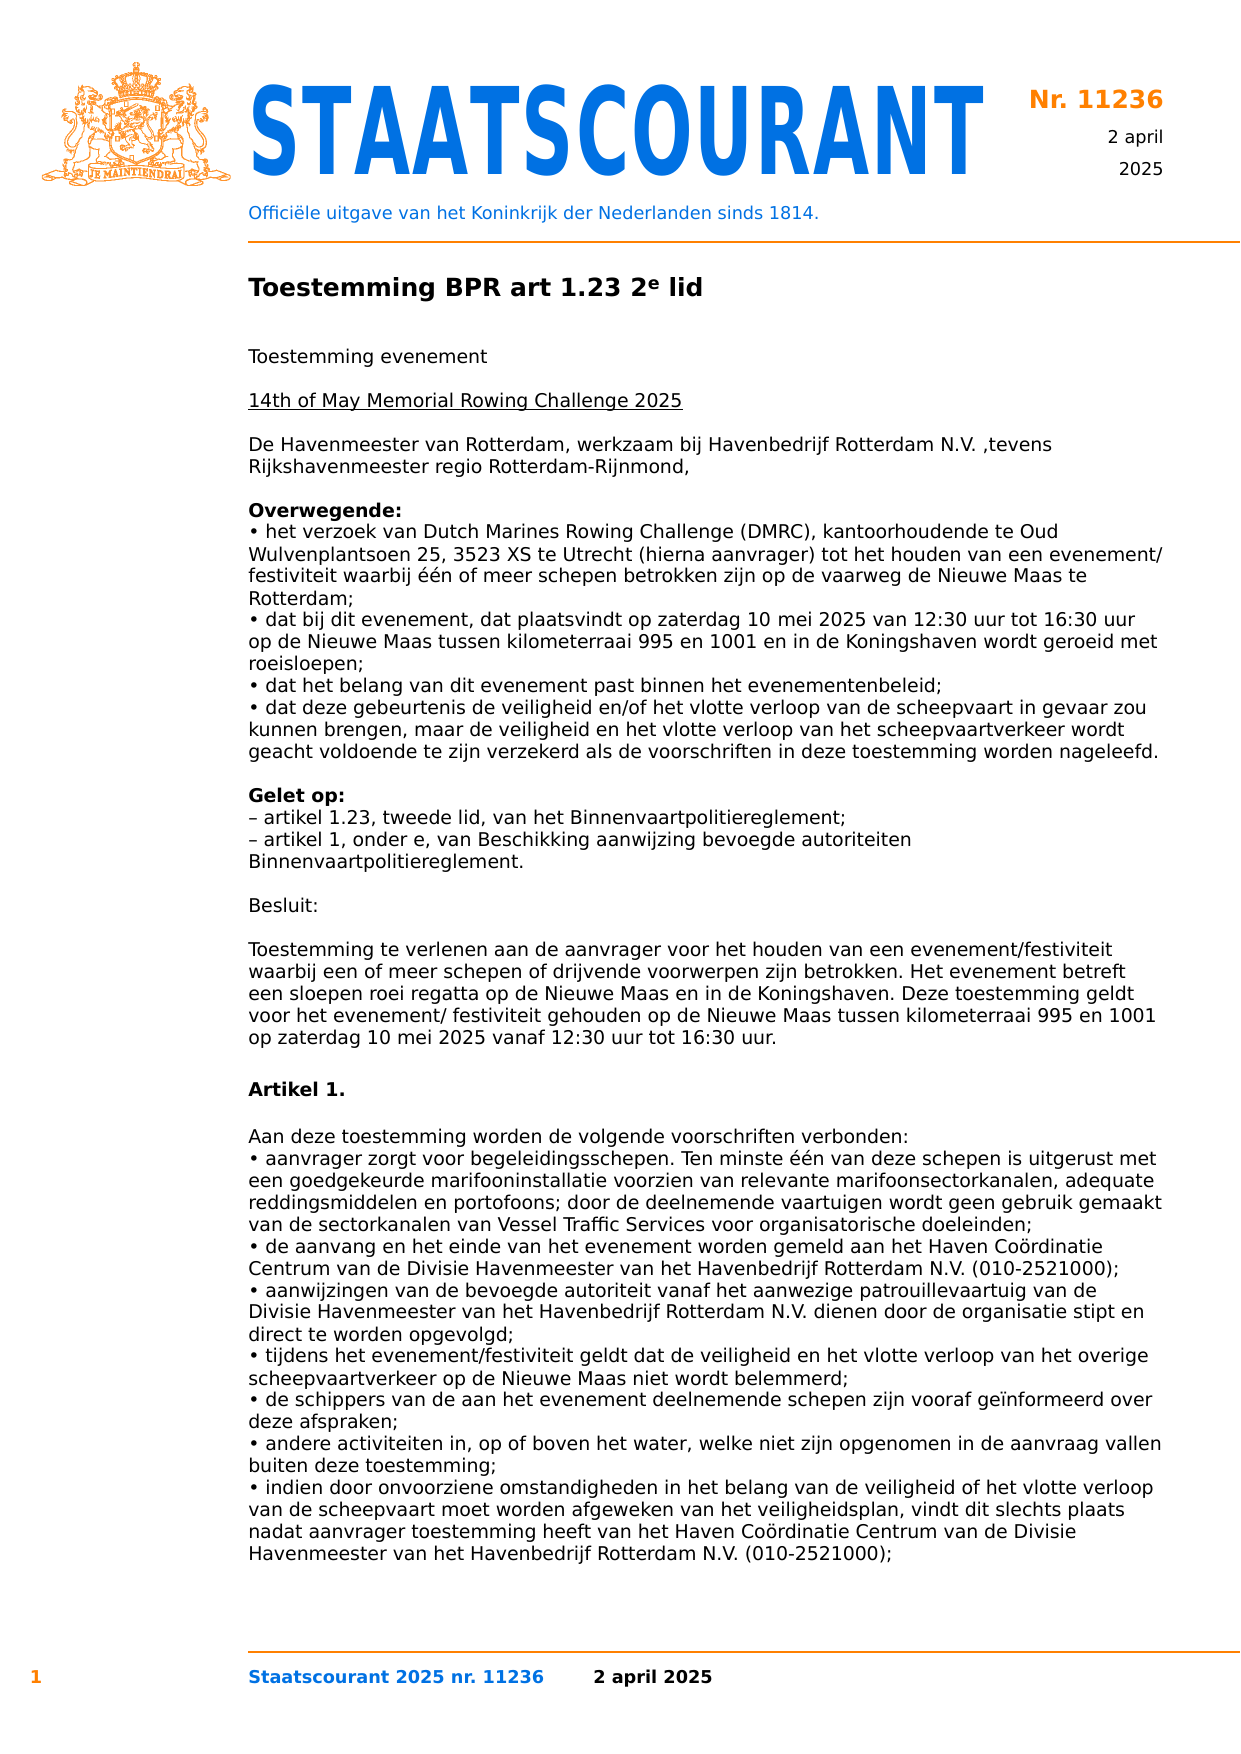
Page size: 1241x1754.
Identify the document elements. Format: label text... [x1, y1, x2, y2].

text 14th of May Memorial Rowing Challenge 2025 [248, 390, 1163, 412]
text De Havenmeester van Rotterdam, werkzaam bij Havenbedrijf Rotterdam N.V. ,tevens Rijkshavenmeester regio Rotterdam-Rijnmond, [248, 434, 1163, 478]
text • dat deze gebeurtenis de veiligheid en/of het vlotte verloop van de scheepvaart in gevaar zou kunnen brengen, maar de veiligheid en het vlotte verloop van het scheepvaartverkeer wordt geacht voldoende te zijn verzekerd als de voorschriften in deze toestemming worden nageleefd. [248, 697, 1163, 763]
text • aanwijzingen van de bevoegde autoriteit vanaf het aanwezige patrouillevaartuig van de Divisie Havenmeester van het Havenbedrijf Rotterdam N.V. dienen door de organisatie stipt en direct te worden opgevolgd; [248, 1279, 1163, 1345]
table_cell 2 april [998, 121, 1240, 153]
text • dat het belang van dit evenement past binnen het evenementenbeleid; [248, 675, 1163, 697]
text • dat bij dit evenement, dat plaatsvindt op zaterdag 10 mei 2025 van 12:30 uur tot 16:30 uur op de Nieuwe Maas tussen kilometerraai 995 en 1001 en in de Koningshaven wordt geroeid met roeisloepen; [248, 609, 1163, 675]
text Gelet op: [248, 785, 1163, 807]
text – artikel 1, onder e, van Beschikking aanwijzing bevoegde autoriteiten Binnenvaartpolitiereglement. [248, 829, 1163, 873]
text • de schippers van de aan het evenement deelnemende schepen zijn vooraf geïnformeerd over deze afspraken; [248, 1389, 1163, 1433]
table_header [25, 62, 248, 241]
text • tijdens het evenement/festiviteit geldt dat de veiligheid en het vlotte verloop van het overige scheepvaartverkeer op de Nieuwe Maas niet wordt belemmerd; [248, 1345, 1163, 1389]
text • aanvrager zorgt voor begeleidingsschepen. Ten minste één van deze schepen is uitgerust met een goedgekeurde marifooninstallatie voorzien van relevante marifoonsectorkanalen, adequate reddingsmiddelen en portofoons; door de deelnemende vaartuigen wordt geen gebruik gemaakt van de sectorkanalen van Vessel Traffic Services voor organisatorische doeleinden; [248, 1148, 1163, 1236]
text Toestemming te verlenen aan de aanvrager voor het houden van een evenement/festiviteit waarbij een of meer schepen of drijvende voorwerpen zijn betrokken. Het evenement betreft een sloepen roei regatta op de Nieuwe Maas en in de Koningshaven. Deze toestemming geldt voor het evenement/ festiviteit gehouden op de Nieuwe Maas tussen kilometerraai 995 en 1001 op zaterdag 10 mei 2025 vanaf 12:30 uur tot 16:30 uur. [248, 939, 1163, 1049]
table_cell 2025 [998, 153, 1240, 203]
text • het verzoek van Dutch Marines Rowing Challenge (DMRC), kantoorhoudende te Oud Wulvenplantsoen 25, 3523 XS te Utrecht (hierna aanvrager) tot het houden van een evenement/ festiviteit waarbij één of meer schepen betrokken zijn op de vaarweg de Nieuwe Maas te Rotterdam; [248, 521, 1163, 609]
table_header Nr. 11236 [998, 62, 1240, 121]
picture [41, 62, 231, 186]
text Toestemming evenement [248, 346, 1163, 368]
text Aan deze toestemming worden de volgende voorschriften verbonden: [248, 1126, 1163, 1148]
subtitle Artikel 1. [248, 1079, 1163, 1101]
text • de aanvang en het einde van het evenement worden gemeld aan het Haven Coördinatie Centrum van de Divisie Havenmeester van het Havenbedrijf Rotterdam N.V. (010-2521000); [248, 1236, 1163, 1279]
text Besluit: [248, 895, 1163, 917]
text Overwegende: [248, 499, 1163, 521]
subtitle Toestemming BPR art 1.23 2e lid [248, 273, 1163, 302]
text • andere activiteiten in, op of boven het water, welke niet zijn opgenomen in de aanvraag vallen buiten deze toestemming; [248, 1433, 1163, 1477]
text • indien door onvoorziene omstandigheden in het belang van de veiligheid of het vlotte verloop van de scheepvaart moet worden afgeweken van het veiligheidsplan, vindt dit slechts plaats nadat aanvrager toestemming heeft van het Haven Coördinatie Centrum van de Divisie Havenmeester van het Havenbedrijf Rotterdam N.V. (010-2521000); [248, 1477, 1163, 1565]
table_header STAATSCOURANT [248, 62, 998, 203]
text – artikel 1.23, tweede lid, van het Binnenvaartpolitiereglement; [248, 807, 1163, 829]
table_cell Officiële uitgave van het Koninkrijk der Nederlanden sinds 1814. [248, 203, 1240, 241]
